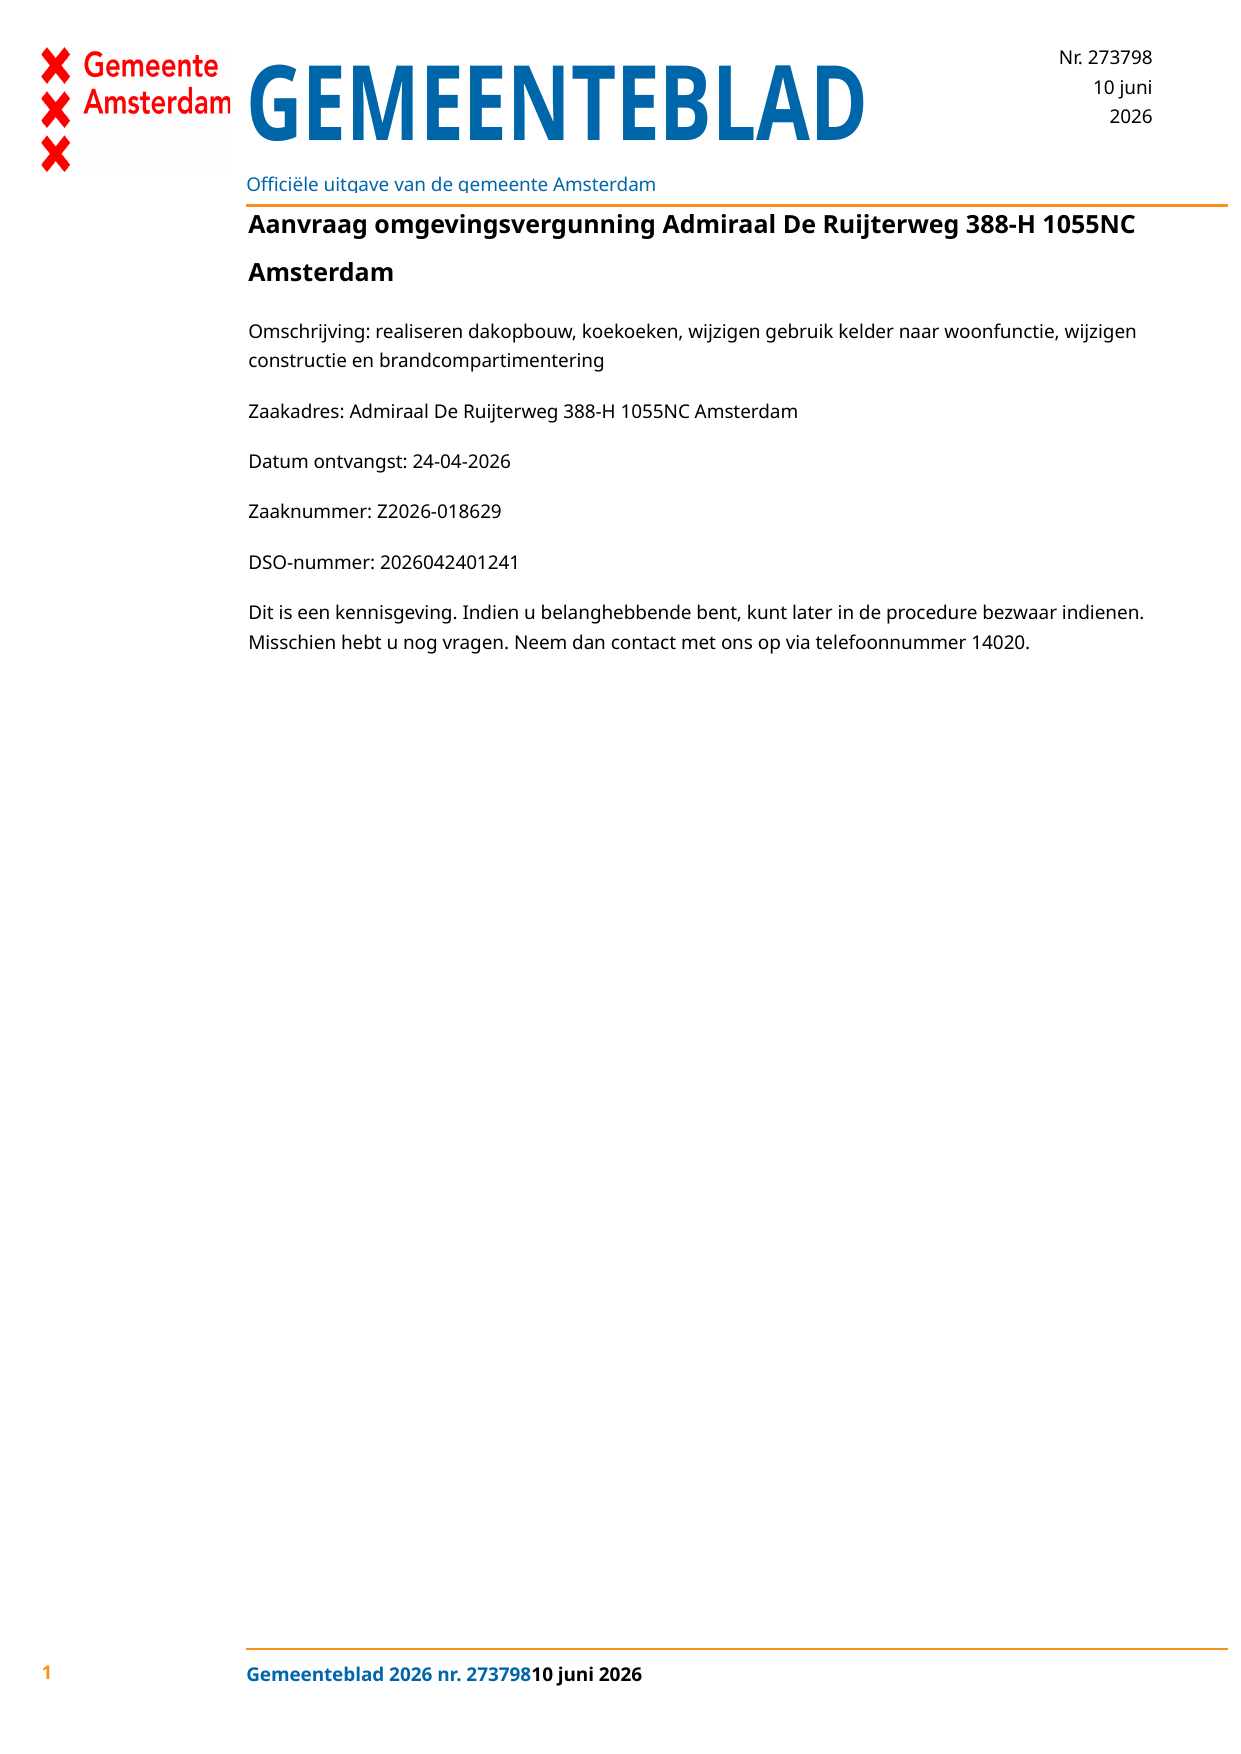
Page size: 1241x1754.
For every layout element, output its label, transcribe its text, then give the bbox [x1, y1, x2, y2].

text Datum ontvangst: 24-04-2026 [248, 448, 1152, 474]
text Zaaknummer: Z2026-018629 [248, 499, 1152, 524]
text Omschrijving: realiseren dakopbouw, koekoeken, wijzigen gebruik kelder naar woonfunctie, wijzigen constructie en brandcompartimentering [248, 318, 1152, 373]
text Dit is een kennisgeving. Indien u belanghebbende bent, kunt later in de procedure bezwaar indienen. Misschien hebt u nog vragen. Neem dan contact met ons op via telefoonnummer 14020. [248, 599, 1152, 655]
text Aanvraag omgevingsvergunning Admiraal De Ruijterweg 388-H 1055NC Amsterdam [248, 207, 1152, 288]
picture [41, 47, 231, 172]
text Zaakadres: Admiraal De Ruijterweg 388-H 1055NC Amsterdam [248, 398, 1152, 424]
text DSO-nummer: 2026042401241 [248, 549, 1152, 575]
